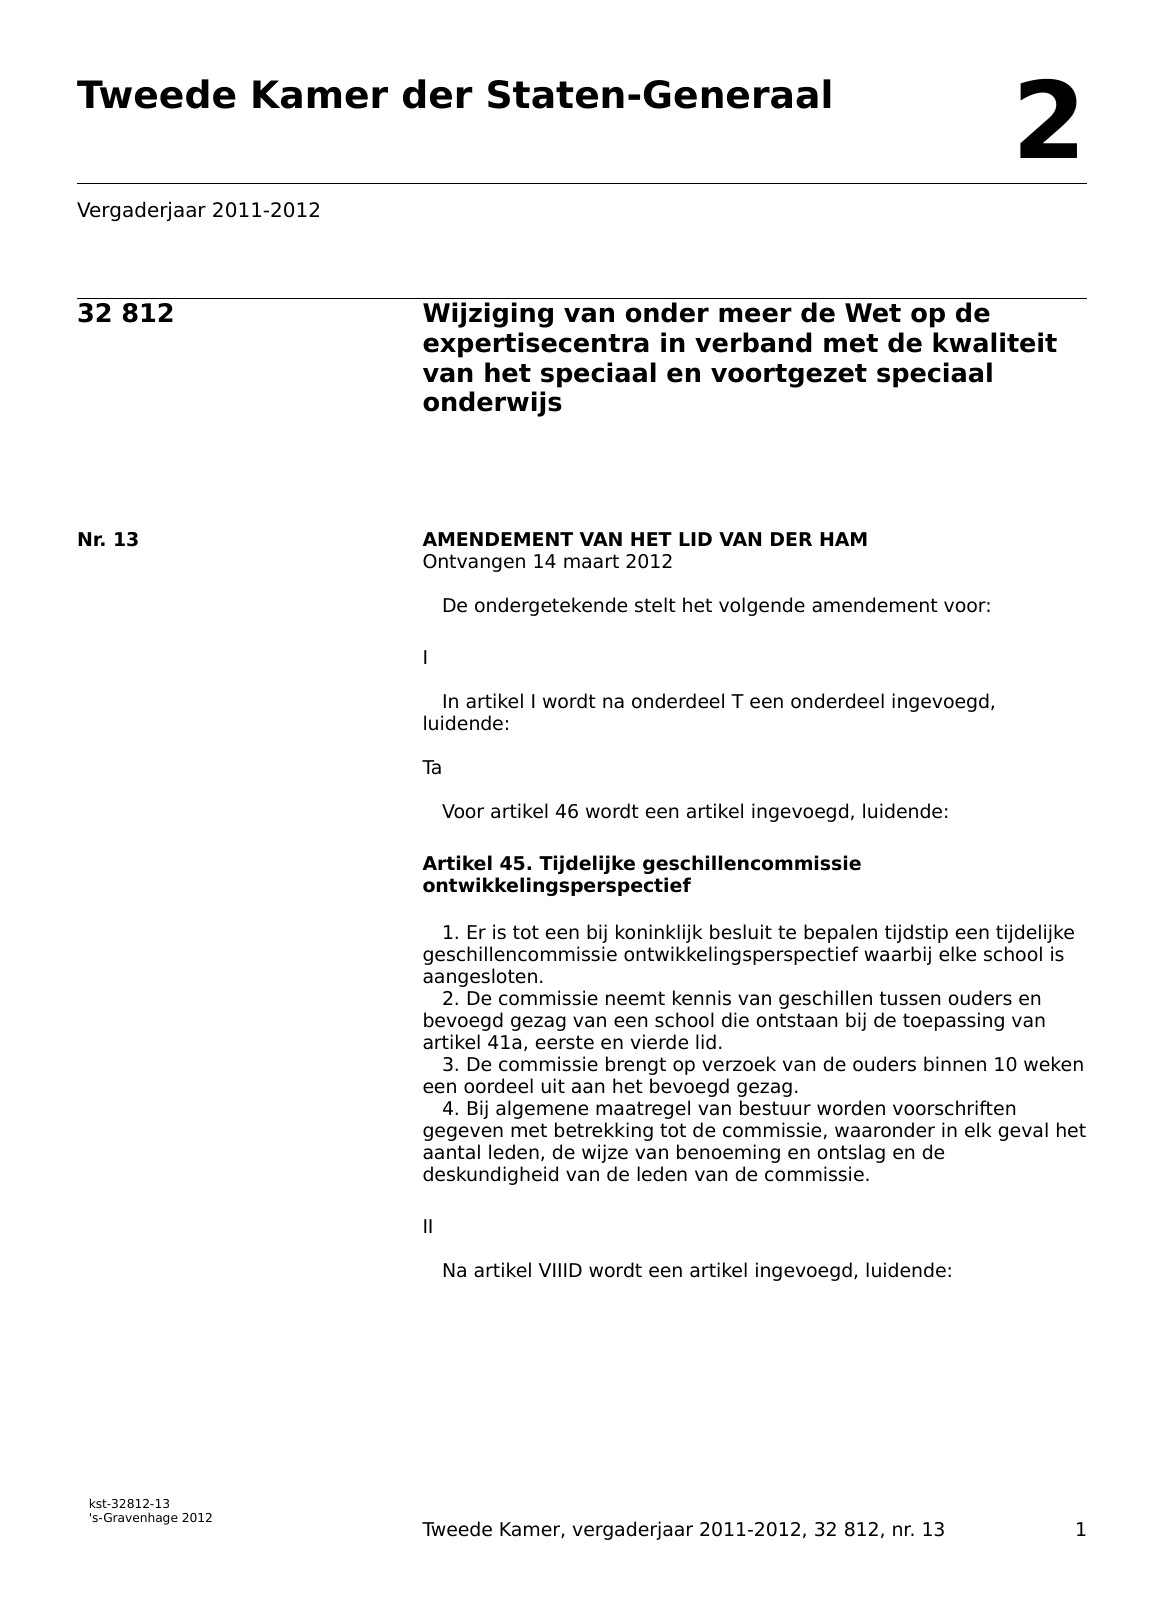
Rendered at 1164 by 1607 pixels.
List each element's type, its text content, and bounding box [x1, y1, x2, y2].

subtitle I [422, 647, 1087, 669]
text 2. De commissie neemt kennis van geschillen tussen ouders en bevoegd gezag van een school die ontstaan bij de toepassing van artikel 41a, eerste en vierde lid. [422, 988, 1087, 1054]
text In artikel I wordt na onderdeel T een onderdeel ingevoegd, luidende: [422, 691, 1087, 735]
subtitle Artikel 45. Tijdelijke geschillencommissie ontwikkelingsperspectief [422, 853, 1087, 897]
text De ondergetekende stelt het volgende amendement voor: [422, 595, 1087, 617]
text kst-32812-13 [88, 1497, 323, 1511]
table_header 2 [886, 59, 1087, 183]
text Na artikel VIIID wordt een artikel ingevoegd, luidende: [422, 1260, 1087, 1282]
subtitle II [422, 1216, 1087, 1238]
subtitle 32 812 Wijziging van onder meer de Wet op de expertisecentra in verband met de kwaliteit van het speciaal en voortgezet speciaal onderwijs [77, 299, 1087, 418]
text Ontvangen 14 maart 2012 [422, 551, 1087, 573]
table_header Tweede Kamer der Staten-Generaal [77, 59, 886, 183]
text 1. Er is tot een bij koninklijk besluit te bepalen tijdstip een tijdelijke geschillencommissie ontwikkelingsperspectief waarbij elke school is aangesloten. [422, 922, 1087, 988]
subtitle Nr. 13 AMENDEMENT VAN HET LID VAN DER HAM [77, 529, 1087, 551]
text Voor artikel 46 wordt een artikel ingevoegd, luidende: [422, 801, 1087, 823]
text 3. De commissie brengt op verzoek van de ouders binnen 10 weken een oordeel uit aan het bevoegd gezag. [422, 1054, 1087, 1098]
table_cell Vergaderjaar 2011-2012 [77, 184, 1087, 298]
text 4. Bij algemene maatregel van bestuur worden voorschriften gegeven met betrekking tot de commissie, waaronder in elk geval het aantal leden, de wijze van benoeming en ontslag en de deskundigheid van de leden van de commissie. [422, 1098, 1087, 1186]
text 's-Gravenhage 2012 [88, 1511, 323, 1525]
text Ta [422, 757, 1087, 779]
